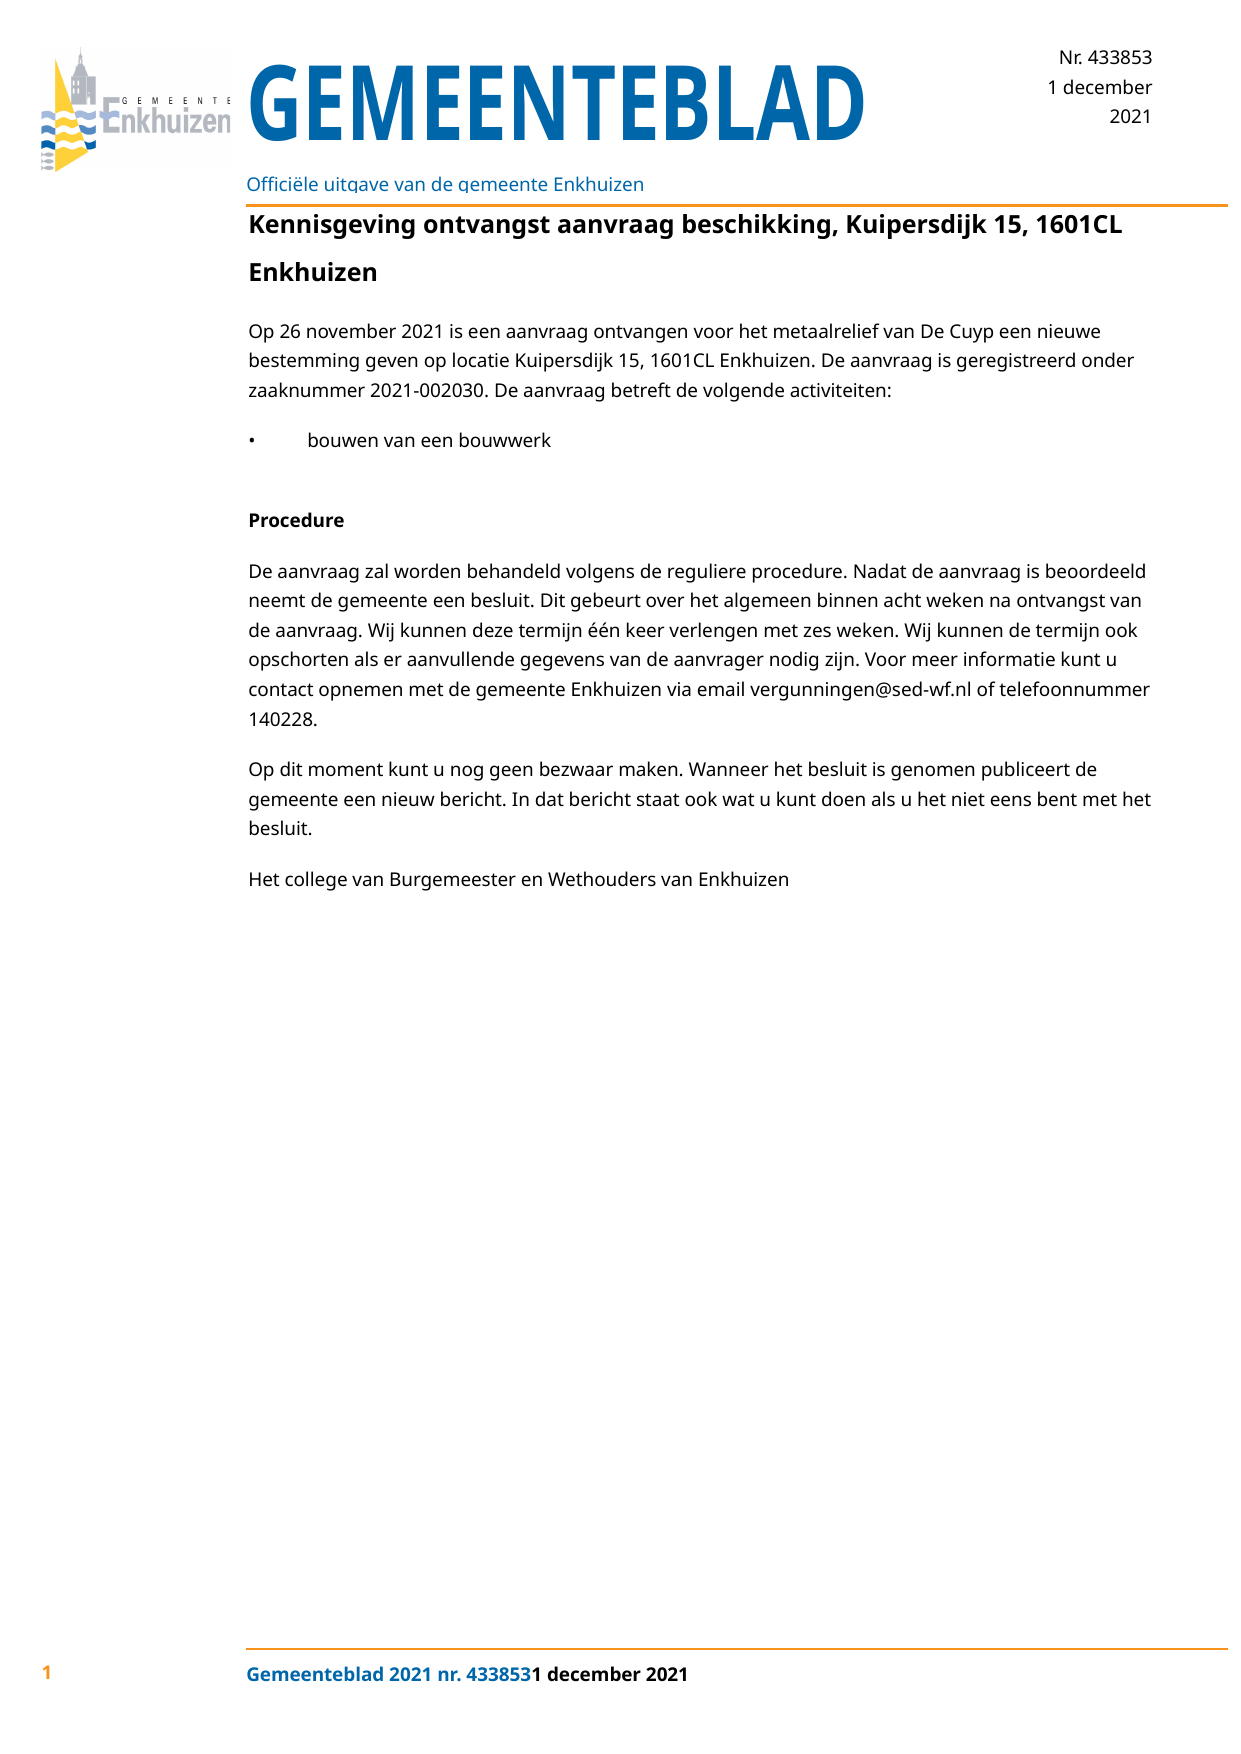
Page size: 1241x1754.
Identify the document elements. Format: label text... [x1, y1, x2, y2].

text Kennisgeving ontvangst aanvraag beschikking, Kuipersdijk 15, 1601CL Enkhuizen [248, 207, 1152, 288]
text De aanvraag zal worden behandeld volgens de reguliere procedure. Nadat de aanvraag is beoordeeld neemt de gemeente een besluit. Dit gebeurt over het algemeen binnen acht weken na ontvangst van de aanvraag. Wij kunnen deze termijn één keer verlengen met zes weken. Wij kunnen de termijn ook opschorten als er aanvullende gegevens van de aanvrager nodig zijn. Voor meer informatie kunt u contact opnemen met de gemeente Enkhuizen via email vergunningen@sed-wf.nl of telefoonnummer 140228. [248, 558, 1152, 732]
picture [41, 47, 231, 172]
text Het college van Burgemeester en Wethouders van Enkhuizen [248, 866, 1152, 892]
text Op 26 november 2021 is een aanvraag ontvangen voor het metaalrelief van De Cuyp een nieuwe bestemming geven op locatie Kuipersdijk 15, 1601CL Enkhuizen. De aanvraag is geregistreerd onder zaaknummer 2021-002030. De aanvraag betreft de volgende activiteiten: [248, 318, 1152, 403]
text Op dit moment kunt u nog geen bezwaar maken. Wanneer het besluit is genomen publiceert de gemeente een nieuw bericht. In dat bericht staat ook wat u kunt doen als u het niet eens bent met het besluit. [248, 756, 1152, 841]
list bouwen van een bouwwerk [248, 427, 1152, 453]
text Procedure [248, 507, 1152, 533]
